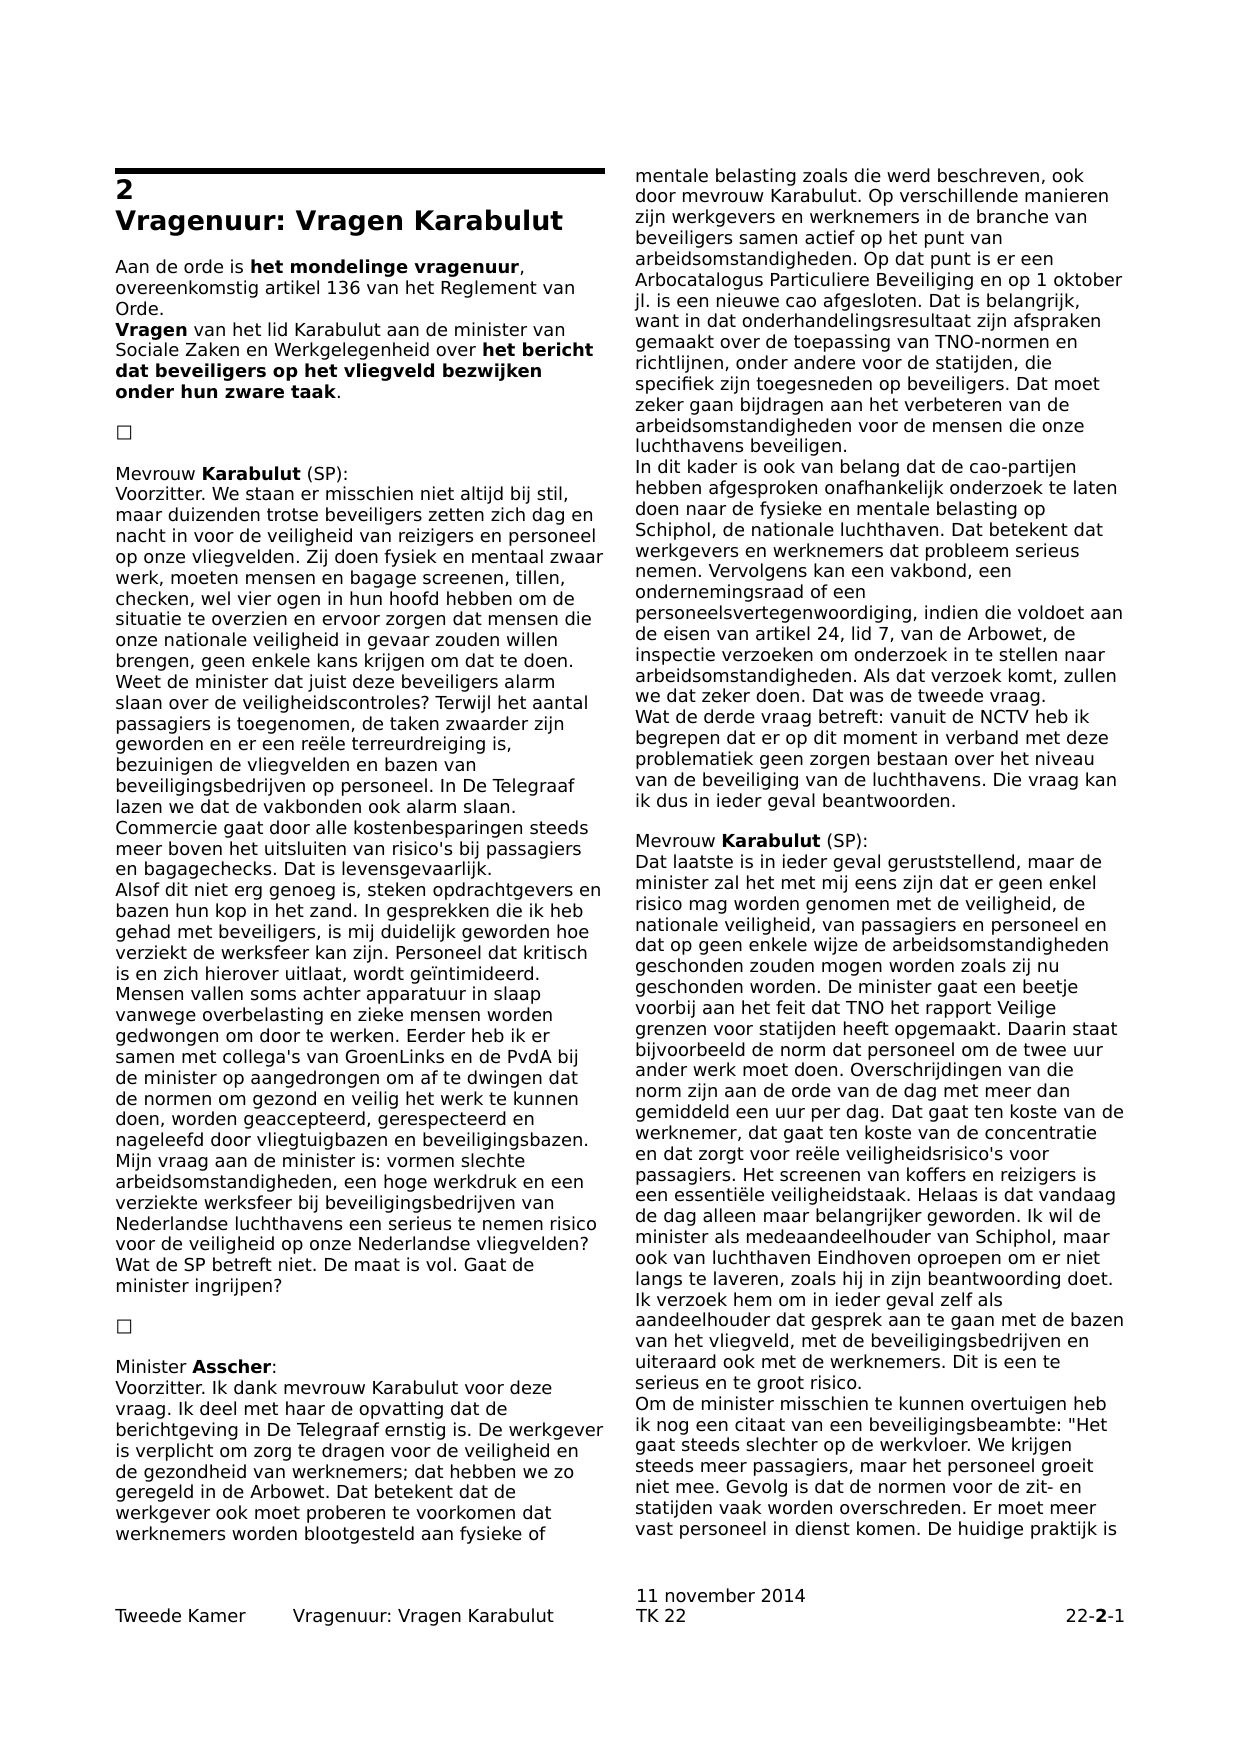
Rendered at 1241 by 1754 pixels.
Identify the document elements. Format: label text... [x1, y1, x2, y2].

text ⬜ [115, 423, 605, 443]
text Voorzitter. We staan er misschien niet altijd bij stil, maar duizenden trotse beveiligers zetten zich dag en nacht in voor de veiligheid van reizigers en personeel op onze vliegvelden. Zij doen fysiek en mentaal zwaar werk, moeten mensen en bagage screenen, tillen, checken, wel vier ogen in hun hoofd hebben om de situatie te overzien en ervoor zorgen dat mensen die onze nationale veiligheid in gevaar zouden willen brengen, geen enkele kans krijgen om dat te doen. Weet de minister dat juist deze beveiligers alarm slaan over de veiligheidscontroles? Terwijl het aantal passagiers is toegenomen, de taken zwaarder zijn geworden en er een reële terreurdreiging is, bezuinigen de vliegvelden en bazen van beveiligingsbedrijven op personeel. In De Telegraaf lazen we dat de vakbonden ook alarm slaan. Commercie gaat door alle kostenbesparingen steeds meer boven het uitsluiten van risico's bij passagiers en bagagechecks. Dat is levensgevaarlijk. [115, 484, 605, 880]
text Mevrouw Karabulut (SP): [115, 463, 605, 484]
text mentale belasting zoals die werd beschreven, ook door mevrouw Karabulut. Op verschillende manieren zijn werkgevers en werknemers in de branche van beveiligers samen actief op het punt van arbeidsomstandigheden. Op dat punt is er een Arbocatalogus Particuliere Beveiliging en op 1 oktober jl. is een nieuwe cao afgesloten. Dat is belangrijk, want in dat onderhandelingsresultaat zijn afspraken gemaakt over de toepassing van TNO-normen en richtlijnen, onder andere voor de statijden, die specifiek zijn toegesneden op beveiligers. Dat moet zeker gaan bijdragen aan het verbeteren van de arbeidsomstandigheden voor de mensen die onze luchthavens beveiligen. [635, 165, 1125, 457]
text Wat de derde vraag betreft: vanuit de NCTV heb ik begrepen dat er op dit moment in verband met deze problematiek geen zorgen bestaan over het niveau van de beveiliging van de luchthavens. Die vraag kan ik dus in ieder geval beantwoorden. [635, 707, 1125, 811]
text Mevrouw Karabulut (SP): [635, 831, 1125, 852]
text Alsof dit niet erg genoeg is, steken opdrachtgevers en bazen hun kop in het zand. In gesprekken die ik heb gehad met beveiligers, is mij duidelijk geworden hoe verziekt de werksfeer kan zijn. Personeel dat kritisch is en zich hierover uitlaat, wordt geïntimideerd. Mensen vallen soms achter apparatuur in slaap vanwege overbelasting en zieke mensen worden gedwongen om door te werken. Eerder heb ik er samen met collega's van GroenLinks en de PvdA bij de minister op aangedrongen om af te dwingen dat de normen om gezond en veilig het werk te kunnen doen, worden geaccepteerd, gerespecteerd en nageleefd door vliegtuigbazen en beveiligingsbazen. [115, 880, 605, 1151]
text Vragen van het lid Karabulut aan de minister van Sociale Zaken en Werkgelegenheid over het bericht dat beveiligers op het vliegveld bezwijken onder hun zware taak. [115, 319, 605, 403]
text Om de minister misschien te kunnen overtuigen heb ik nog een citaat van een beveiligingsbeambte: "Het gaat steeds slechter op de werkvloer. We krijgen steeds meer passagiers, maar het personeel groeit niet mee. Gevolg is dat de normen voor de zit- en statijden vaak worden overschreden. Er moet meer vast personeel in dienst komen. De huidige praktijk is [635, 1393, 1125, 1539]
text In dit kader is ook van belang dat de cao-partijen hebben afgesproken onafhankelijk onderzoek te laten doen naar de fysieke en mentale belasting op Schiphol, de nationale luchthaven. Dat betekent dat werkgevers en werknemers dat probleem serieus nemen. Vervolgens kan een vakbond, een ondernemingsraad of een personeelsvertegenwoordiging, indien die voldoet aan de eisen van artikel 24, lid 7, van de Arbowet, de inspectie verzoeken om onderzoek in te stellen naar arbeidsomstandigheden. Als dat verzoek komt, zullen we dat zeker doen. Dat was de tweede vraag. [635, 457, 1125, 707]
text ⬜ [115, 1317, 605, 1337]
text Mijn vraag aan de minister is: vormen slechte arbeidsomstandigheden, een hoge werkdruk en een verziekte werksfeer bij beveiligingsbedrijven van Nederlandse luchthavens een serieus te nemen risico voor de veiligheid op onze Nederlandse vliegvelden? Wat de SP betreft niet. De maat is vol. Gaat de minister ingrijpen? [115, 1151, 605, 1297]
text Minister Asscher: [115, 1357, 605, 1378]
text Dat laatste is in ieder geval geruststellend, maar de minister zal het met mij eens zijn dat er geen enkel risico mag worden genomen met de veiligheid, de nationale veiligheid, van passagiers en personeel en dat op geen enkele wijze de arbeidsomstandigheden geschonden zouden mogen worden zoals zij nu geschonden worden. De minister gaat een beetje voorbij aan het feit dat TNO het rapport Veilige grenzen voor statijden heeft opgemaakt. Daarin staat bijvoorbeeld de norm dat personeel om de twee uur ander werk moet doen. Overschrijdingen van die norm zijn aan de orde van de dag met meer dan gemiddeld een uur per dag. Dat gaat ten koste van de werknemer, dat gaat ten koste van de concentratie en dat zorgt voor reële veiligheidsrisico's voor passagiers. Het screenen van koffers en reizigers is een essentiële veiligheidstaak. Helaas is dat vandaag de dag alleen maar belangrijker geworden. Ik wil de minister als medeaandeelhouder van Schiphol, maar ook van luchthaven Eindhoven oproepen om er niet langs te laveren, zoals hij in zijn beantwoording doet. Ik verzoek hem om in ieder geval zelf als aandeelhouder dat gesprek aan te gaan met de bazen van het vliegveld, met de beveiligingsbedrijven en uiteraard ook met de werknemers. Dit is een te serieus en te groot risico. [635, 852, 1125, 1393]
text Aan de orde is het mondelinge vragenuur, overeenkomstig artikel 136 van het Reglement van Orde. [115, 257, 605, 319]
title 2 Vragenuur: Vragen Karabulut [115, 174, 605, 237]
text Voorzitter. Ik dank mevrouw Karabulut voor deze vraag. Ik deel met haar de opvatting dat de berichtgeving in De Telegraaf ernstig is. De werkgever is verplicht om zorg te dragen voor de veiligheid en de gezondheid van werknemers; dat hebben we zo geregeld in de Arbowet. Dat betekent dat de werkgever ook moet proberen te voorkomen dat werknemers worden blootgesteld aan fysieke of [115, 1378, 605, 1545]
